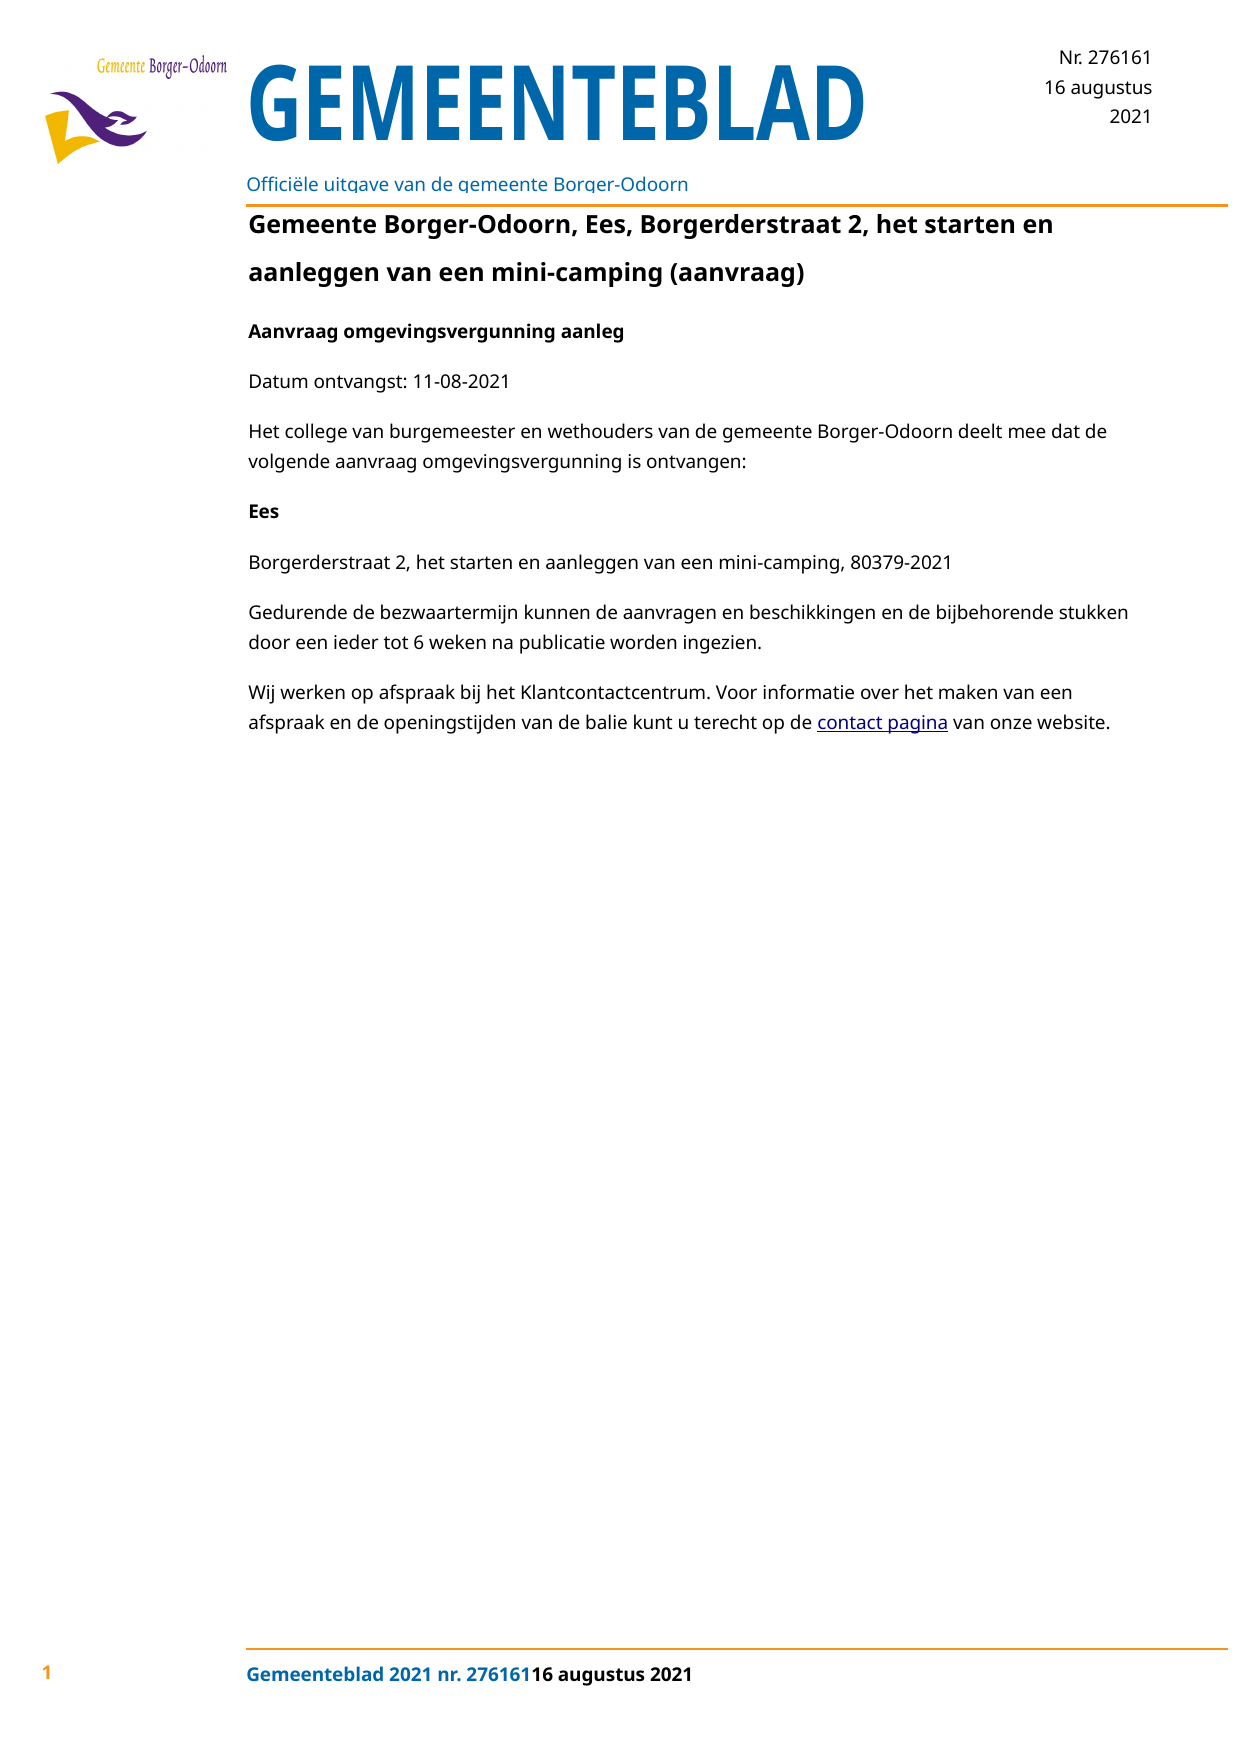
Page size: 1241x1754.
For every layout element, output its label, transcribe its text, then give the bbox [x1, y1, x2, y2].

text Het college van burgemeester en wethouders van de gemeente Borger-Odoorn deelt mee dat de volgende aanvraag omgevingsvergunning is ontvangen: [248, 419, 1152, 474]
text Gemeente Borger-Odoorn, Ees, Borgerderstraat 2, het starten en aanleggen van een mini-camping (aanvraag) [248, 207, 1152, 288]
text Aanvraag omgevingsvergunning aanleg [248, 318, 1152, 344]
text Datum ontvangst: 11-08-2021 [248, 368, 1152, 394]
text Gedurende de bezwaartermijn kunnen de aanvragen en beschikkingen en de bijbehorende stukken door een ieder tot 6 weken na publicatie worden ingezien. [248, 599, 1152, 655]
text Wij werken op afspraak bij het Klantcontactcentrum. Voor informatie over het maken van een afspraak en de openingstijden van de balie kunt u terecht op de contact pagina van onze website. [248, 679, 1152, 735]
text Ees [248, 499, 1152, 524]
text Borgerderstraat 2, het starten en aanleggen van een mini-camping, 80379-2021 [248, 549, 1152, 575]
picture [41, 47, 231, 172]
